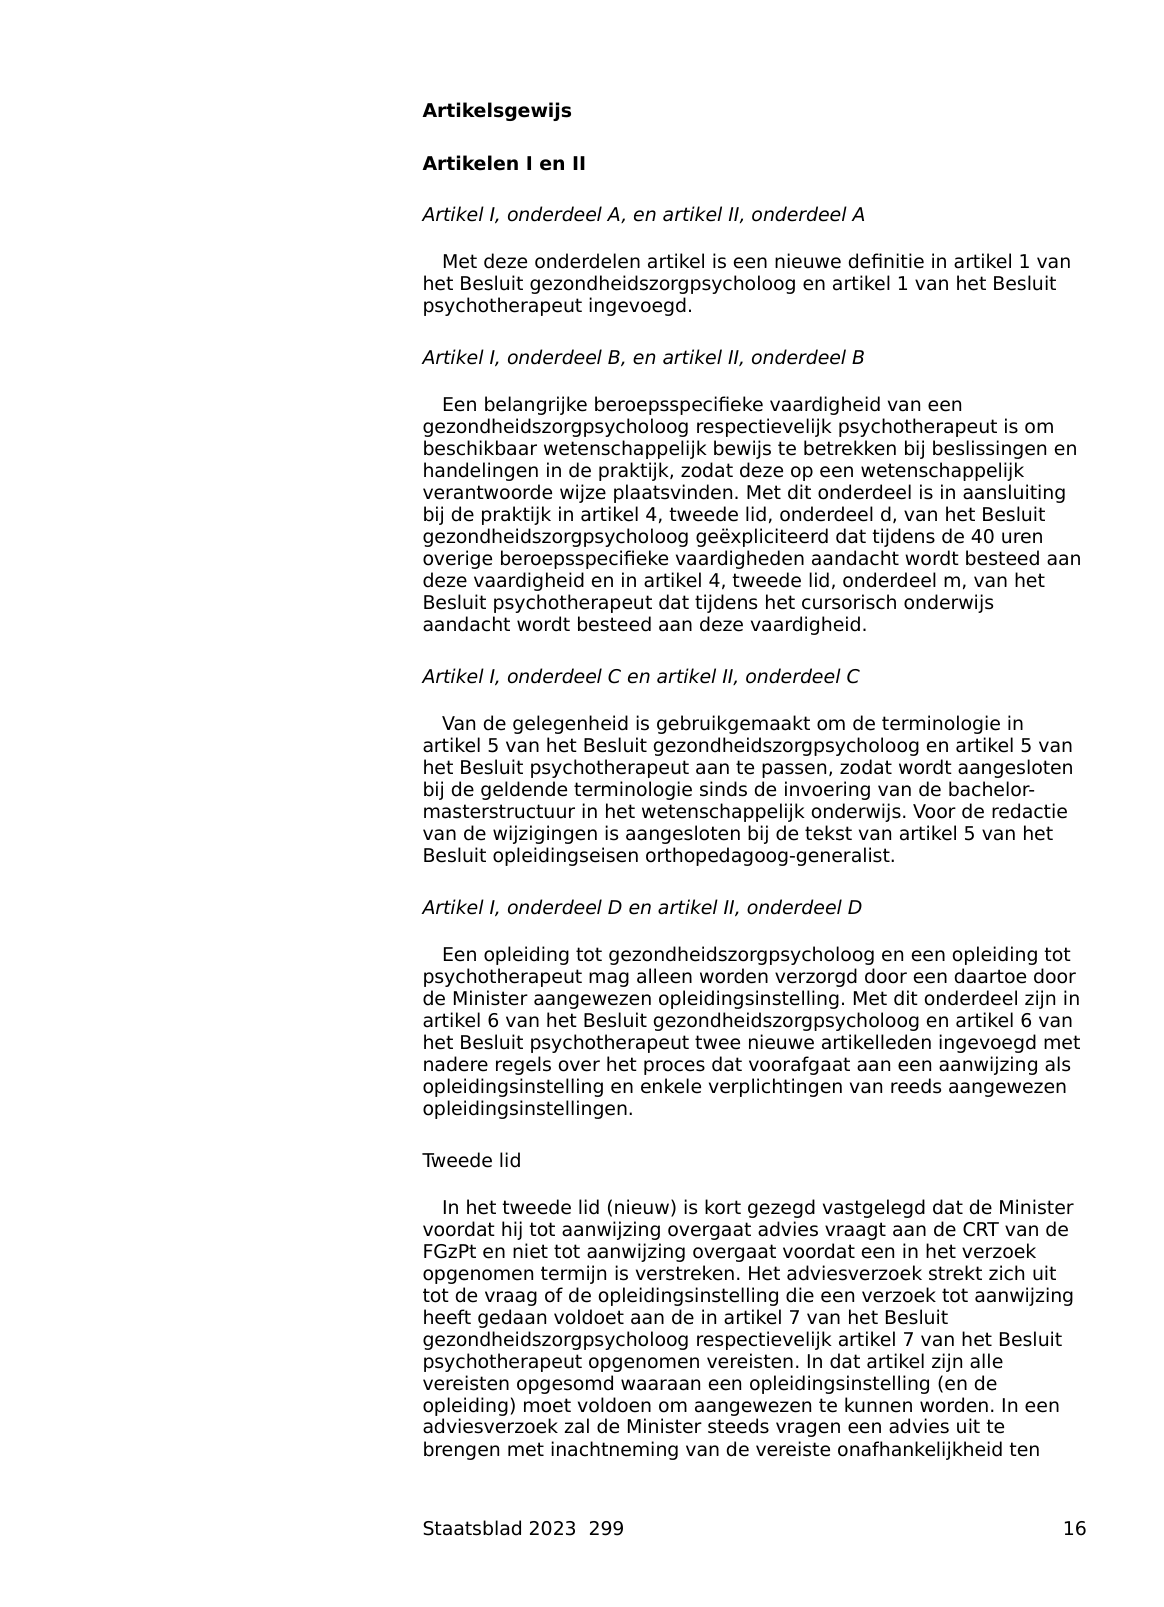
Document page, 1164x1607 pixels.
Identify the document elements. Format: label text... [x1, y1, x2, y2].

text Van de gelegenheid is gebruikgemaakt om de terminologie in artikel 5 van het Besluit gezondheidszorgpsycholoog en artikel 5 van het Besluit psychotherapeut aan te passen, zodat wordt aangesloten bij de geldende terminologie sinds de invoering van de bachelor-masterstructuur in het wetenschappelijk onderwijs. Voor de redactie van de wijzigingen is aangesloten bij de tekst van artikel 5 van het Besluit opleidingseisen orthopedagoog-generalist. [422, 713, 1087, 867]
subtitle Artikel I, onderdeel D en artikel II, onderdeel D [422, 897, 1087, 919]
subtitle Artikel I, onderdeel C en artikel II, onderdeel C [422, 666, 1087, 688]
subtitle Tweede lid [422, 1150, 1087, 1172]
subtitle Artikel I, onderdeel B, en artikel II, onderdeel B [422, 347, 1087, 369]
text Met deze onderdelen artikel is een nieuwe definitie in artikel 1 van het Besluit gezondheidszorgpsycholoog en artikel 1 van het Besluit psychotherapeut ingevoegd. [422, 251, 1087, 317]
subtitle Artikel I, onderdeel A, en artikel II, onderdeel A [422, 204, 1087, 226]
subtitle Artikelen I en II [422, 152, 1087, 174]
text Een opleiding tot gezondheidszorgpsycholoog en een opleiding tot psychotherapeut mag alleen worden verzorgd door een daartoe door de Minister aangewezen opleidingsinstelling. Met dit onderdeel zijn in artikel 6 van het Besluit gezondheidszorgpsycholoog en artikel 6 van het Besluit psychotherapeut twee nieuwe artikelleden ingevoegd met nadere regels over het proces dat voorafgaat aan een aanwijzing als opleidingsinstelling en enkele verplichtingen van reeds aangewezen opleidingsinstellingen. [422, 944, 1087, 1120]
text In het tweede lid (nieuw) is kort gezegd vastgelegd dat de Minister voordat hij tot aanwijzing overgaat advies vraagt aan de CRT van de FGzPt en niet tot aanwijzing overgaat voordat een in het verzoek opgenomen termijn is verstreken. Het adviesverzoek strekt zich uit tot de vraag of de opleidingsinstelling die een verzoek tot aanwijzing heeft gedaan voldoet aan de in artikel 7 van het Besluit gezondheidszorgpsycholoog respectievelijk artikel 7 van het Besluit psychotherapeut opgenomen vereisten. In dat artikel zijn alle vereisten opgesomd waaraan een opleidingsinstelling (en de opleiding) moet voldoen om aangewezen te kunnen worden. In een adviesverzoek zal de Minister steeds vragen een advies uit te brengen met inachtneming van de vereiste onafhankelijkheid ten [422, 1197, 1087, 1460]
text Een belangrijke beroepsspecifieke vaardigheid van een gezondheidszorgpsycholoog respectievelijk psychotherapeut is om beschikbaar wetenschappelijk bewijs te betrekken bij beslissingen en handelingen in de praktijk, zodat deze op een wetenschappelijk verantwoorde wijze plaatsvinden. Met dit onderdeel is in aansluiting bij de praktijk in artikel 4, tweede lid, onderdeel d, van het Besluit gezondheidszorgpsycholoog geëxpliciteerd dat tijdens de 40 uren overige beroepsspecifieke vaardigheden aandacht wordt besteed aan deze vaardigheid en in artikel 4, tweede lid, onderdeel m, van het Besluit psychotherapeut dat tijdens het cursorisch onderwijs aandacht wordt besteed aan deze vaardigheid. [422, 394, 1087, 636]
subtitle Artikelsgewijs [422, 100, 1087, 122]
